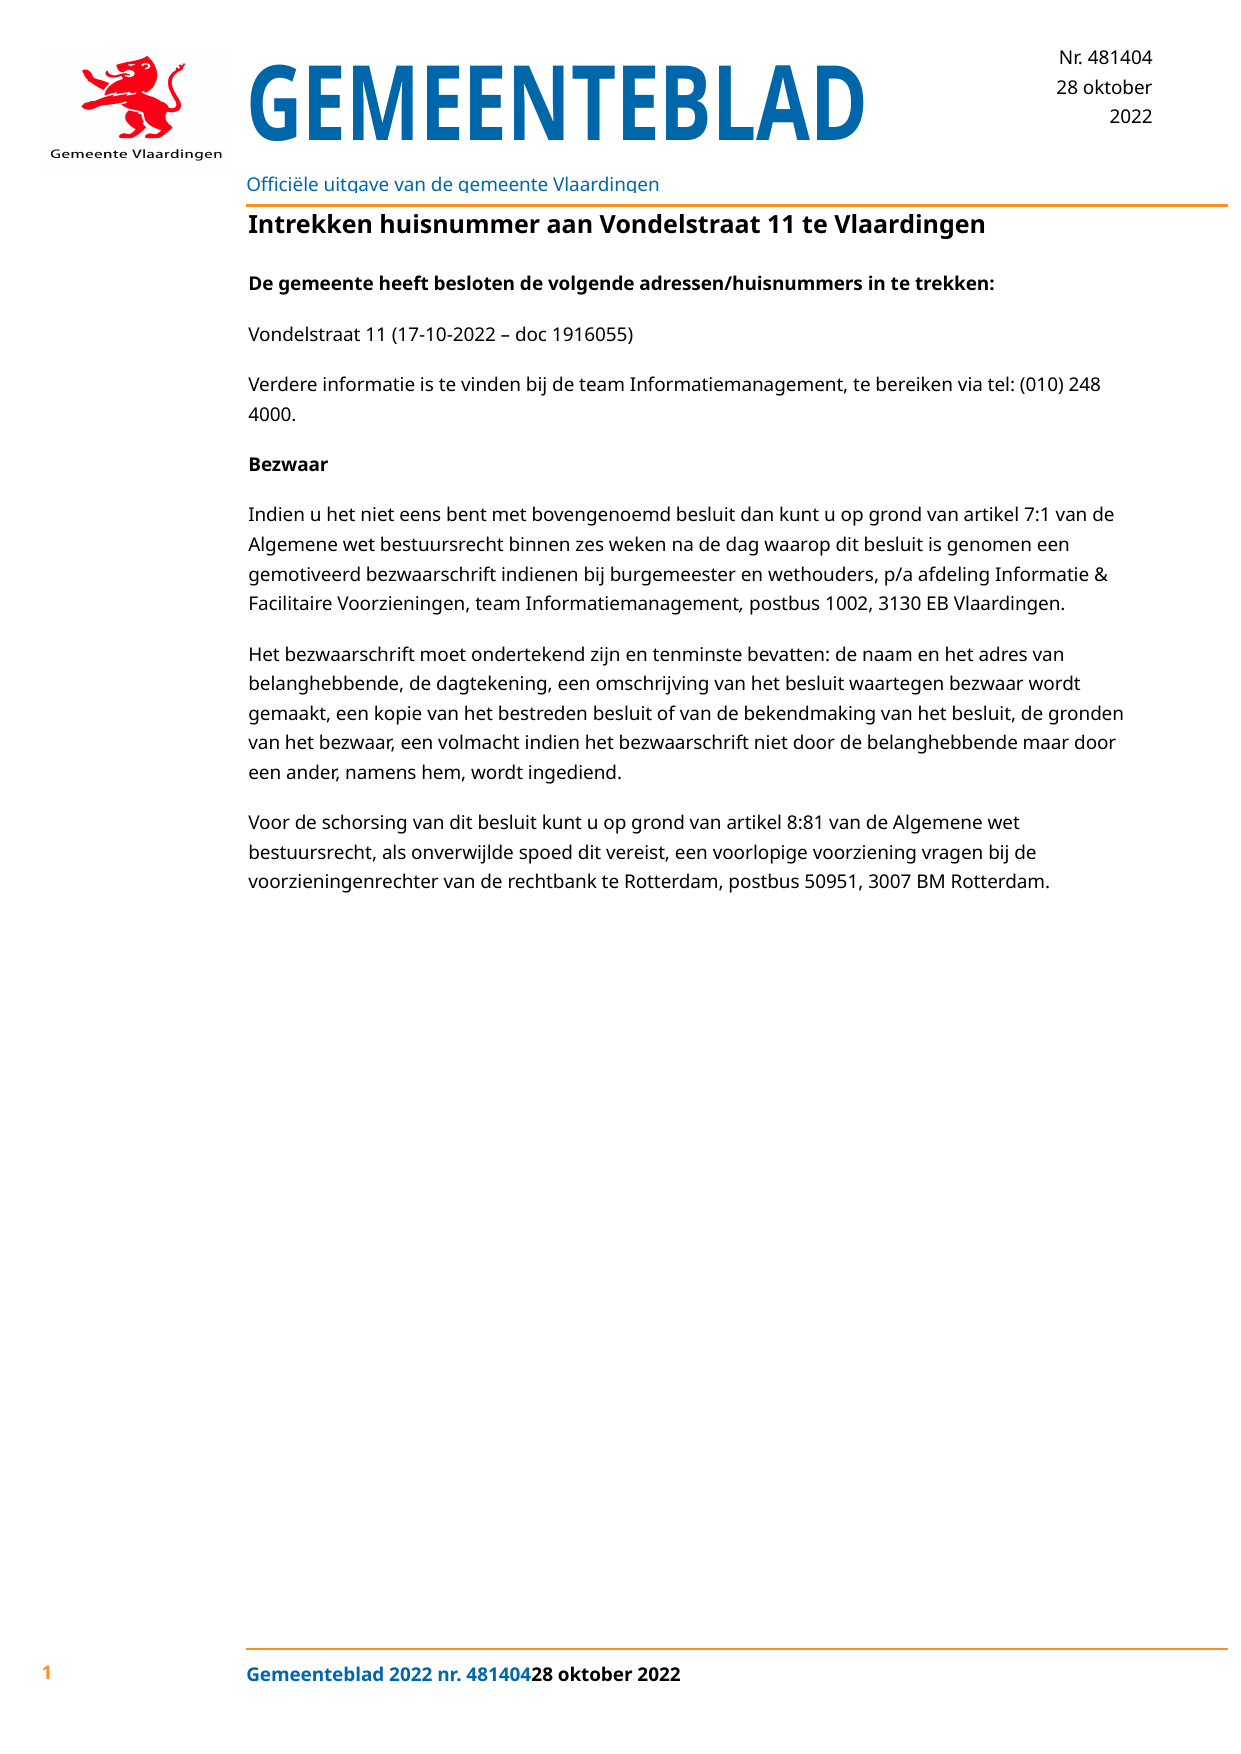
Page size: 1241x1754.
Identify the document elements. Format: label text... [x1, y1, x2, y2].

text Intrekken huisnummer aan Vondelstraat 11 te Vlaardingen [248, 207, 1152, 241]
text Indien u het niet eens bent met bovengenoemd besluit dan kunt u op grond van artikel 7:1 van de Algemene wet bestuursrecht binnen zes weken na de dag waarop dit besluit is genomen een gemotiveerd bezwaarschrift indienen bij burgemeester en wethouders, p/a afdeling Informatie & Facilitaire Voorzieningen, team Informatiemanagement, postbus 1002, 3130 EB Vlaardingen. [248, 502, 1152, 616]
text Verdere informatie is te vinden bij de team Informatiemanagement, te bereiken via tel: (010) 248 4000. [248, 371, 1152, 426]
text De gemeente heeft besloten de volgende adressen/huisnummers in te trekken: [248, 270, 1152, 296]
picture [41, 47, 231, 172]
text Voor de schorsing van dit besluit kunt u op grond van artikel 8:81 van de Algemene wet bestuursrecht, als onverwijlde spoed dit vereist, een voorlopige voorziening vragen bij de voorzieningenrechter van de rechtbank te Rotterdam, postbus 50951, 3007 BM Rotterdam. [248, 809, 1152, 894]
text Het bezwaarschrift moet ondertekend zijn en tenminste bevatten: de naam en het adres van belanghebbende, de dagtekening, een omschrijving van het besluit waartegen bezwaar wordt gemaakt, een kopie van het bestreden besluit of van de bekendmaking van het besluit, de gronden van het bezwaar, een volmacht indien het bezwaarschrift niet door de belanghebbende maar door een ander, namens hem, wordt ingediend. [248, 641, 1152, 785]
text Vondelstraat 11 (17-10-2022 – doc 1916055) [248, 321, 1152, 346]
text Bezwaar [248, 451, 1152, 477]
